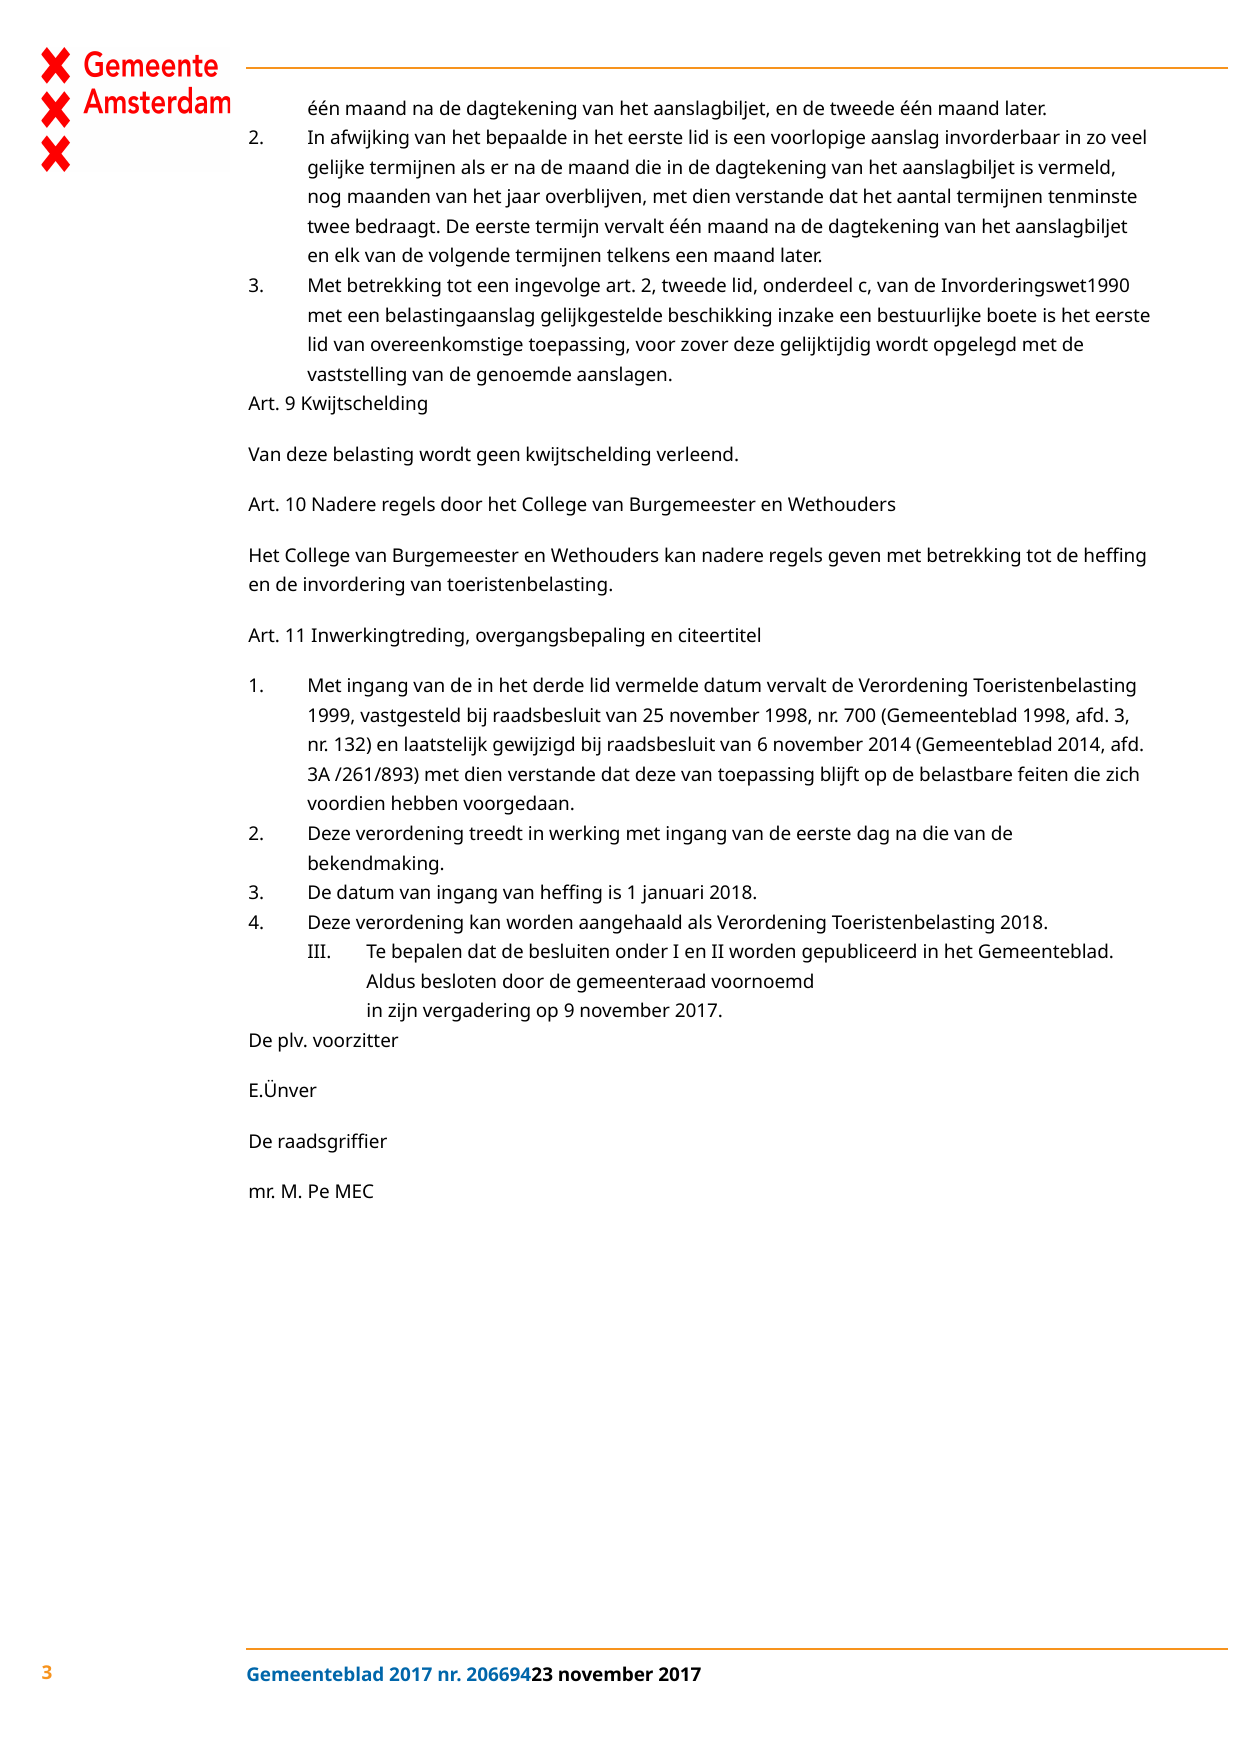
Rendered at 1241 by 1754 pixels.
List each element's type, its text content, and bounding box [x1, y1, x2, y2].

text E.Ünver [248, 1078, 1152, 1103]
text Van deze belasting wordt geen kwijtschelding verleend. [248, 441, 1152, 467]
text mr. M. Pe MEC [248, 1178, 1152, 1204]
text Art. 11 Inwerkingtreding, overgangsbepaling en citeertitel [248, 622, 1152, 648]
list Aldus besloten door de gemeenteraad voornoemd [307, 968, 1152, 994]
picture [41, 47, 231, 172]
list in zijn vergadering op 9 november 2017. [307, 998, 1152, 1023]
text Het College van Burgemeester en Wethouders kan nadere regels geven met betrekking tot de heffing en de invordering van toeristenbelasting. [248, 542, 1152, 597]
list De datum van ingang van heffing is 1 januari 2018. [248, 879, 1152, 905]
list In afwijking van het bepaalde in het eerste lid is een voorlopige aanslag invorderbaar in zo veel gelijke termijnen als er na de maand die in de dagtekening van het aanslagbiljet is vermeld, nog maanden van het jaar overblijven, met dien verstande dat het aantal termijnen tenminste twee bedraagt. De eerste termijn vervalt één maand na de dagtekening van het aanslagbiljet en elk van de volgende termijnen telkens een maand later. [248, 124, 1152, 268]
text De raadsgriffier [248, 1128, 1152, 1154]
text Art. 10 Nadere regels door het College van Burgemeester en Wethouders [248, 491, 1152, 517]
text De plv. voorzitter [248, 1027, 1152, 1053]
list Met betrekking tot een ingevolge art. 2, tweede lid, onderdeel c, van de Invorderingswet1990 met een belastingaanslag gelijkgestelde beschikking inzake een bestuurlijke boete is het eerste lid van overeenkomstige toepassing, voor zover deze gelijktijdig wordt opgelegd met de vaststelling van de genoemde aanslagen. [248, 272, 1152, 387]
text Art. 9 Kwijtschelding [248, 391, 1152, 416]
list één maand na de dagtekening van het aanslagbiljet, en de tweede één maand later. [248, 95, 1152, 121]
list Deze verordening treedt in werking met ingang van de eerste dag na die van de bekendmaking. [248, 820, 1152, 876]
list Met ingang van de in het derde lid vermelde datum vervalt de Verordening Toeristenbelasting 1999, vastgesteld bij raadsbesluit van 25 november 1998, nr. 700 (Gemeenteblad 1998, afd. 3, nr. 132) en laatstelijk gewijzigd bij raadsbesluit van 6 november 2014 (Gemeenteblad 2014, afd. 3A /261/893) met dien verstande dat deze van toepassing blijft op de belastbare feiten die zich voordien hebben voorgedaan. [248, 672, 1152, 816]
list Deze verordening kan worden aangehaald als Verordening Toeristenbelasting 2018. [248, 909, 1152, 935]
list Te bepalen dat de besluiten onder I en II worden gepubliceerd in het Gemeenteblad. [307, 938, 1152, 964]
